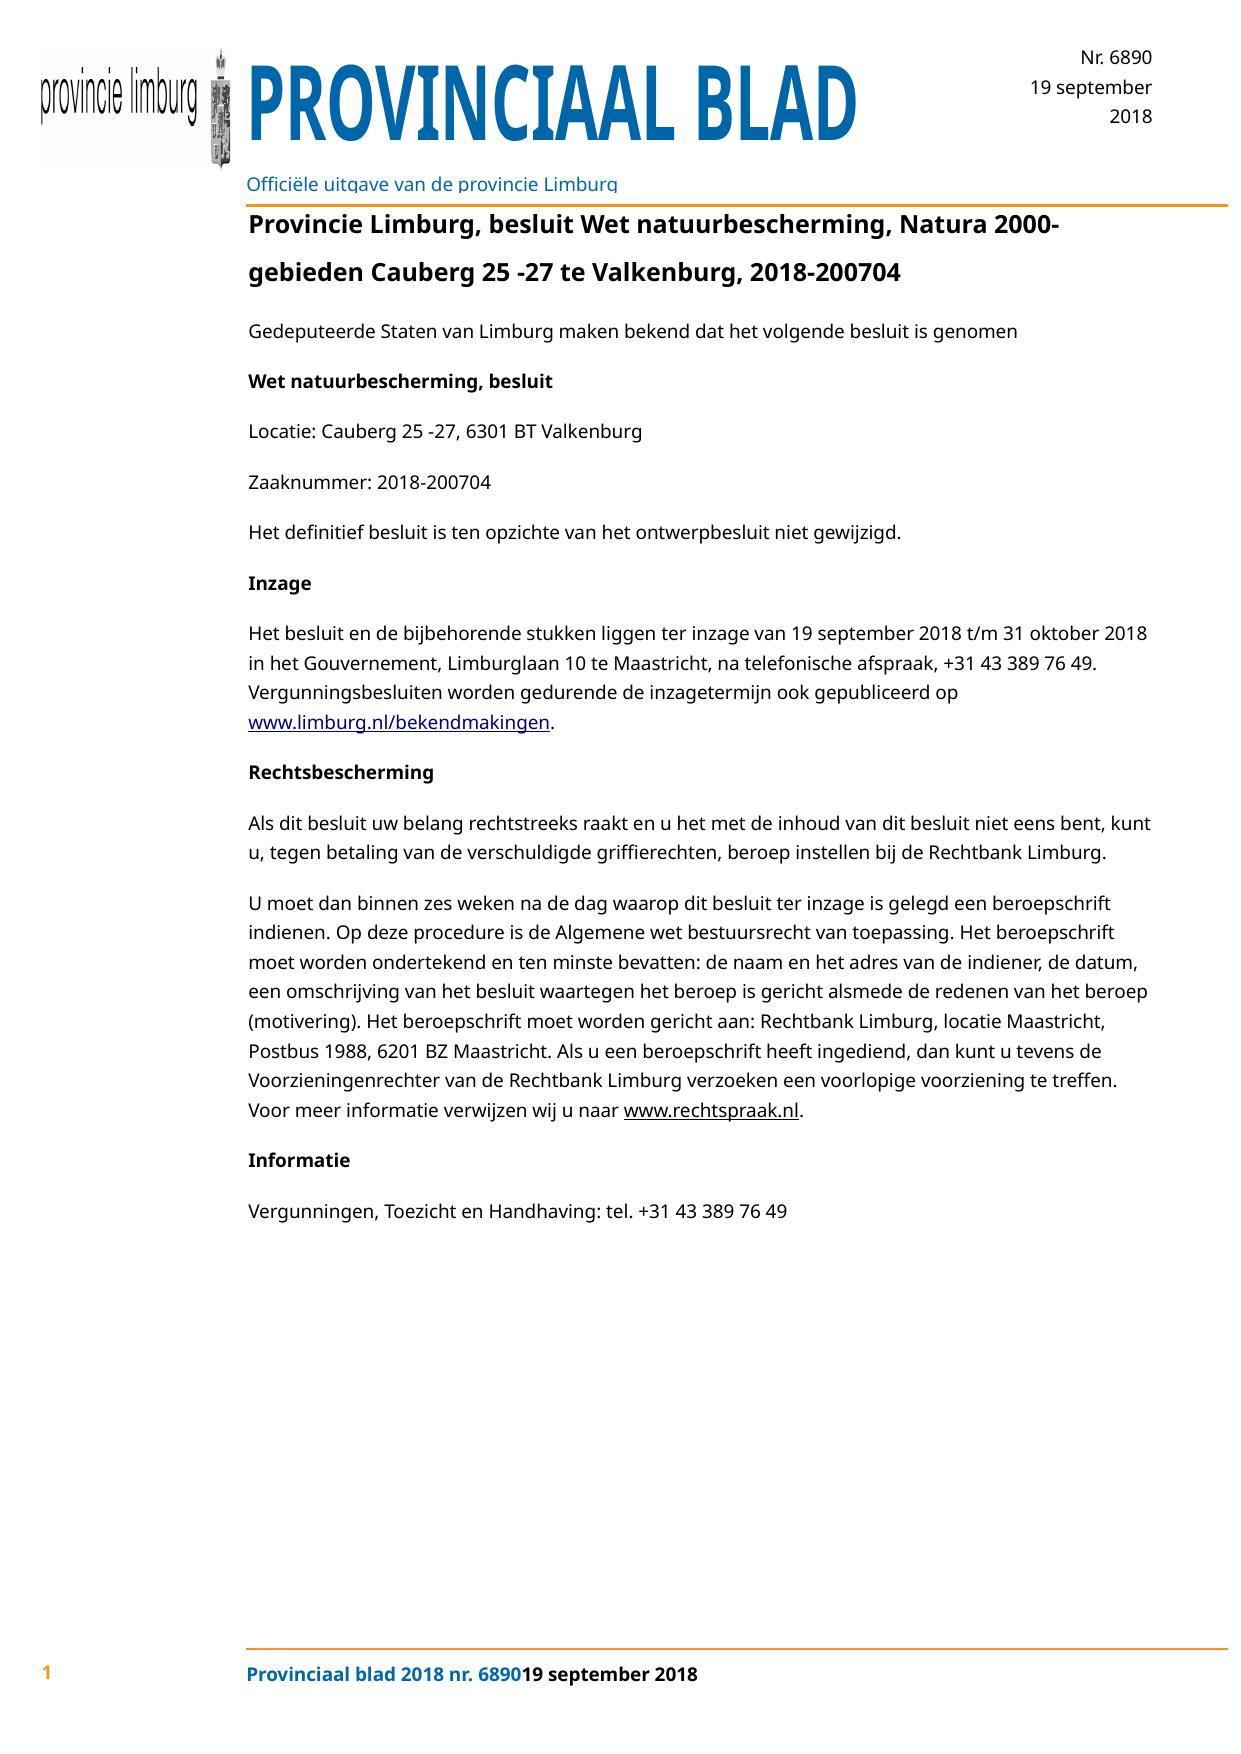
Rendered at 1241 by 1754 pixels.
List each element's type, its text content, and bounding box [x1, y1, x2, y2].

text Gedeputeerde Staten van Limburg maken bekend dat het volgende besluit is genomen [248, 318, 1152, 344]
text Wet natuurbescherming, besluit [248, 368, 1152, 394]
text Het definitief besluit is ten opzichte van het ontwerpbesluit niet gewijzigd. [248, 519, 1152, 545]
text Het besluit en de bijbehorende stukken liggen ter inzage van 19 september 2018 t/m 31 oktober 2018 in het Gouvernement, Limburglaan 10 te Maastricht, na telefonische afspraak, +31 43 389 76 49. Vergunningsbesluiten worden gedurende de inzagetermijn ook gepubliceerd op www.limburg.nl/bekendmakingen. [248, 620, 1152, 735]
text U moet dan binnen zes weken na de dag waarop dit besluit ter inzage is gelegd een beroepschrift indienen. Op deze procedure is de Algemene wet bestuursrecht van toepassing. Het beroepschrift moet worden ondertekend en ten minste bevatten: de naam en het adres van de indiener, de datum, een omschrijving van het besluit waartegen het beroep is gericht alsmede de redenen van het beroep (motivering). Het beroepschrift moet worden gericht aan: Rechtbank Limburg, locatie Maastricht, Postbus 1988, 6201 BZ Maastricht. Als u een beroepschrift heeft ingediend, dan kunt u tevens de Voorzieningenrechter van de Rechtbank Limburg verzoeken een voorlopige voorziening te treffen. Voor meer informatie verwijzen wij u naar www.rechtspraak.nl. [248, 890, 1152, 1123]
text Vergunningen, Toezicht en Handhaving: tel. +31 43 389 76 49 [248, 1198, 1152, 1224]
text Informatie [248, 1147, 1152, 1173]
text Locatie: Cauberg 25 -27, 6301 BT Valkenburg [248, 419, 1152, 444]
text Provincie Limburg, besluit Wet natuurbescherming, Natura 2000-gebieden Cauberg 25 -27 te Valkenburg, 2018-200704 [248, 207, 1152, 288]
text Rechtsbescherming [248, 759, 1152, 785]
text Zaaknummer: 2018-200704 [248, 469, 1152, 495]
text Inzage [248, 570, 1152, 596]
text Als dit besluit uw belang rechtstreeks raakt en u het met de inhoud van dit besluit niet eens bent, kunt u, tegen betaling van de verschuldigde griffierechten, beroep instellen bij de Rechtbank Limburg. [248, 810, 1152, 865]
picture [41, 47, 231, 172]
